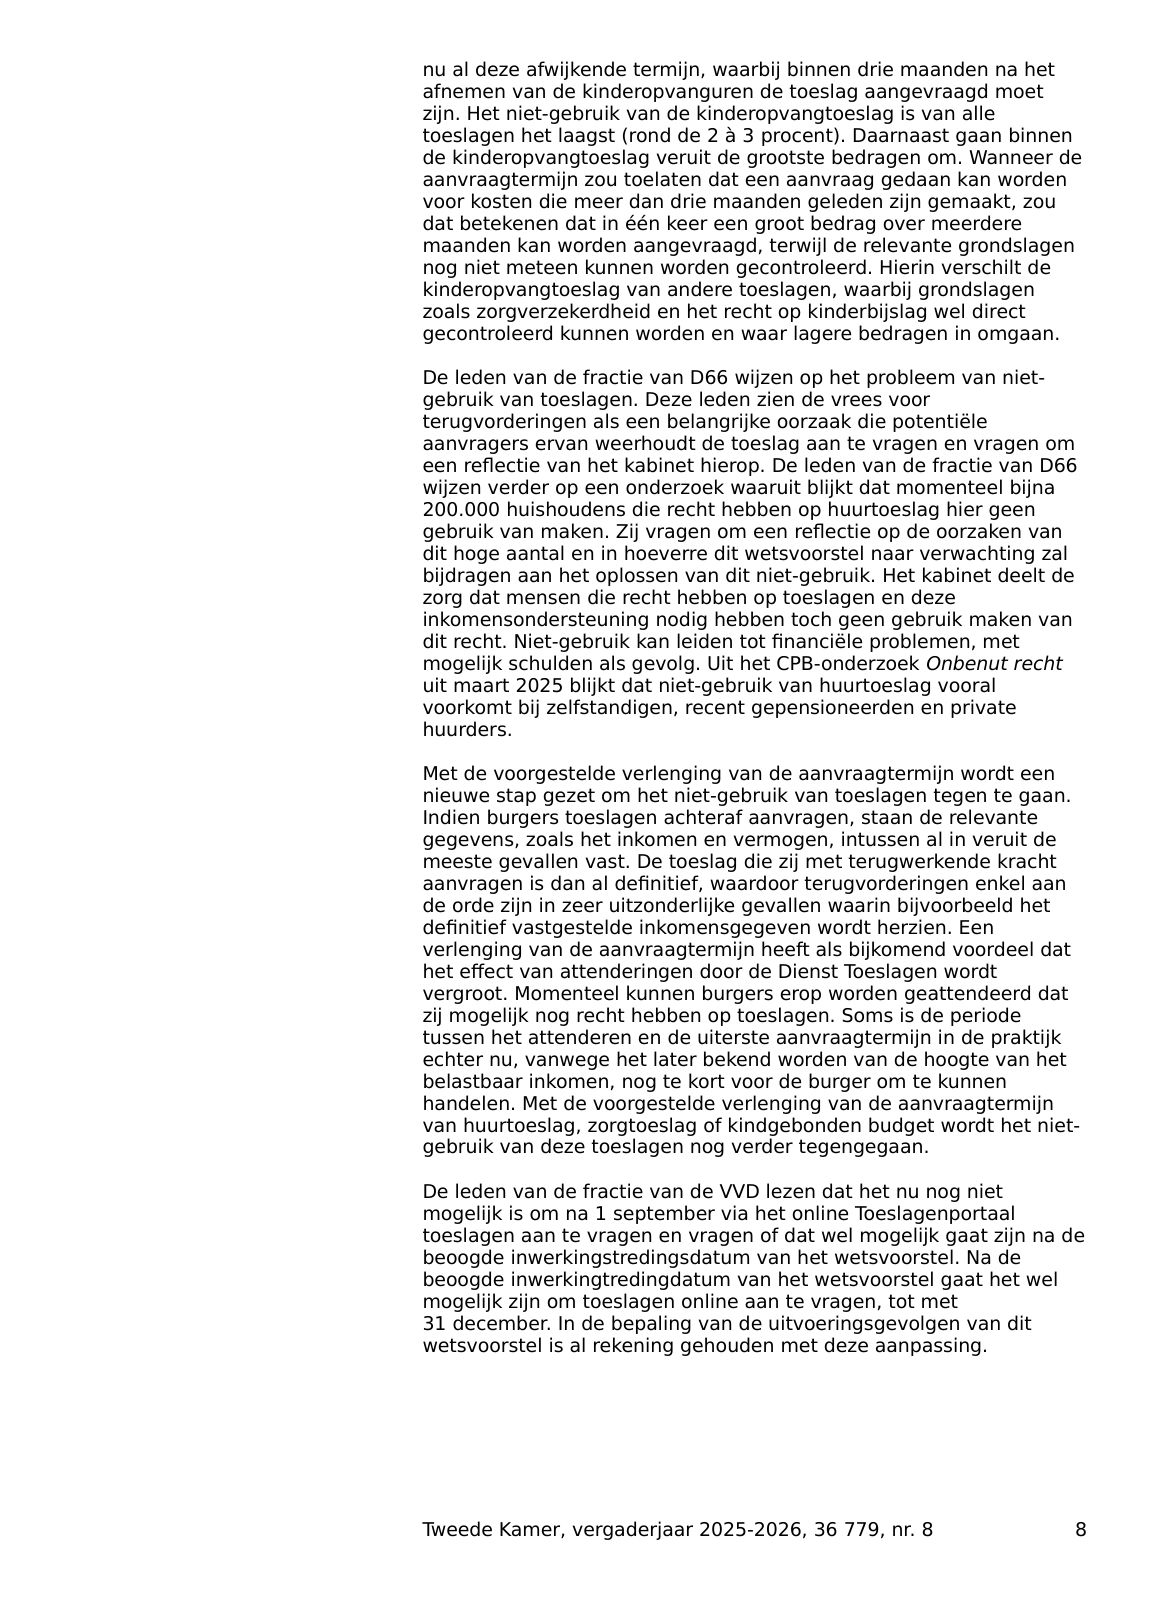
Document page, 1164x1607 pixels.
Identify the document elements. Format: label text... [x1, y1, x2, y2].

text De leden van de fractie van D66 wijzen op het probleem van niet-gebruik van toeslagen. Deze leden zien de vrees voor terugvorderingen als een belangrijke oorzaak die potentiële aanvragers ervan weerhoudt de toeslag aan te vragen en vragen om een reflectie van het kabinet hierop. De leden van de fractie van D66 wijzen verder op een onderzoek waaruit blijkt dat momenteel bijna 200.000 huishoudens die recht hebben op huurtoeslag hier geen gebruik van maken. Zij vragen om een reflectie op de oorzaken van dit hoge aantal en in hoeverre dit wetsvoorstel naar verwachting zal bijdragen aan het oplossen van dit niet-gebruik. Het kabinet deelt de zorg dat mensen die recht hebben op toeslagen en deze inkomensondersteuning nodig hebben toch geen gebruik maken van dit recht. Niet-gebruik kan leiden tot financiële problemen, met mogelijk schulden als gevolg. Uit het CPB-onderzoek Onbenut recht uit maart 2025 blijkt dat niet-gebruik van huurtoeslag vooral voorkomt bij zelfstandigen, recent gepensioneerden en private huurders. [422, 367, 1087, 741]
text Met de voorgestelde verlenging van de aanvraagtermijn wordt een nieuwe stap gezet om het niet-gebruik van toeslagen tegen te gaan. Indien burgers toeslagen achteraf aanvragen, staan de relevante gegevens, zoals het inkomen en vermogen, intussen al in veruit de meeste gevallen vast. De toeslag die zij met terugwerkende kracht aanvragen is dan al definitief, waardoor terugvorderingen enkel aan de orde zijn in zeer uitzonderlijke gevallen waarin bijvoorbeeld het definitief vastgestelde inkomensgegeven wordt herzien. Een verlenging van de aanvraagtermijn heeft als bijkomend voordeel dat het effect van attenderingen door de Dienst Toeslagen wordt vergroot. Momenteel kunnen burgers erop worden geattendeerd dat zij mogelijk nog recht hebben op toeslagen. Soms is de periode tussen het attenderen en de uiterste aanvraagtermijn in de praktijk echter nu, vanwege het later bekend worden van de hoogte van het belastbaar inkomen, nog te kort voor de burger om te kunnen handelen. Met de voorgestelde verlenging van de aanvraagtermijn van huurtoeslag, zorgtoeslag of kindgebonden budget wordt het niet-gebruik van deze toeslagen nog verder tegengegaan. [422, 763, 1087, 1158]
text De leden van de fractie van de VVD lezen dat het nu nog niet mogelijk is om na 1 september via het online Toeslagenportaal toeslagen aan te vragen en vragen of dat wel mogelijk gaat zijn na de beoogde inwerkingstredingsdatum van het wetsvoorstel. Na de beoogde inwerkingtredingdatum van het wetsvoorstel gaat het wel mogelijk zijn om toeslagen online aan te vragen, tot met 31 december. In de bepaling van de uitvoeringsgevolgen van dit wetsvoorstel is al rekening gehouden met deze aanpassing. [422, 1181, 1087, 1356]
text nu al deze afwijkende termijn, waarbij binnen drie maanden na het afnemen van de kinderopvanguren de toeslag aangevraagd moet zijn. Het niet-gebruik van de kinderopvangtoeslag is van alle toeslagen het laagst (rond de 2 à 3 procent). Daarnaast gaan binnen de kinderopvangtoeslag veruit de grootste bedragen om. Wanneer de aanvraagtermijn zou toelaten dat een aanvraag gedaan kan worden voor kosten die meer dan drie maanden geleden zijn gemaakt, zou dat betekenen dat in één keer een groot bedrag over meerdere maanden kan worden aangevraagd, terwijl de relevante grondslagen nog niet meteen kunnen worden gecontroleerd. Hierin verschilt de kinderopvangtoeslag van andere toeslagen, waarbij grondslagen zoals zorgverzekerdheid en het recht op kinderbijslag wel direct gecontroleerd kunnen worden en waar lagere bedragen in omgaan. [422, 59, 1087, 345]
